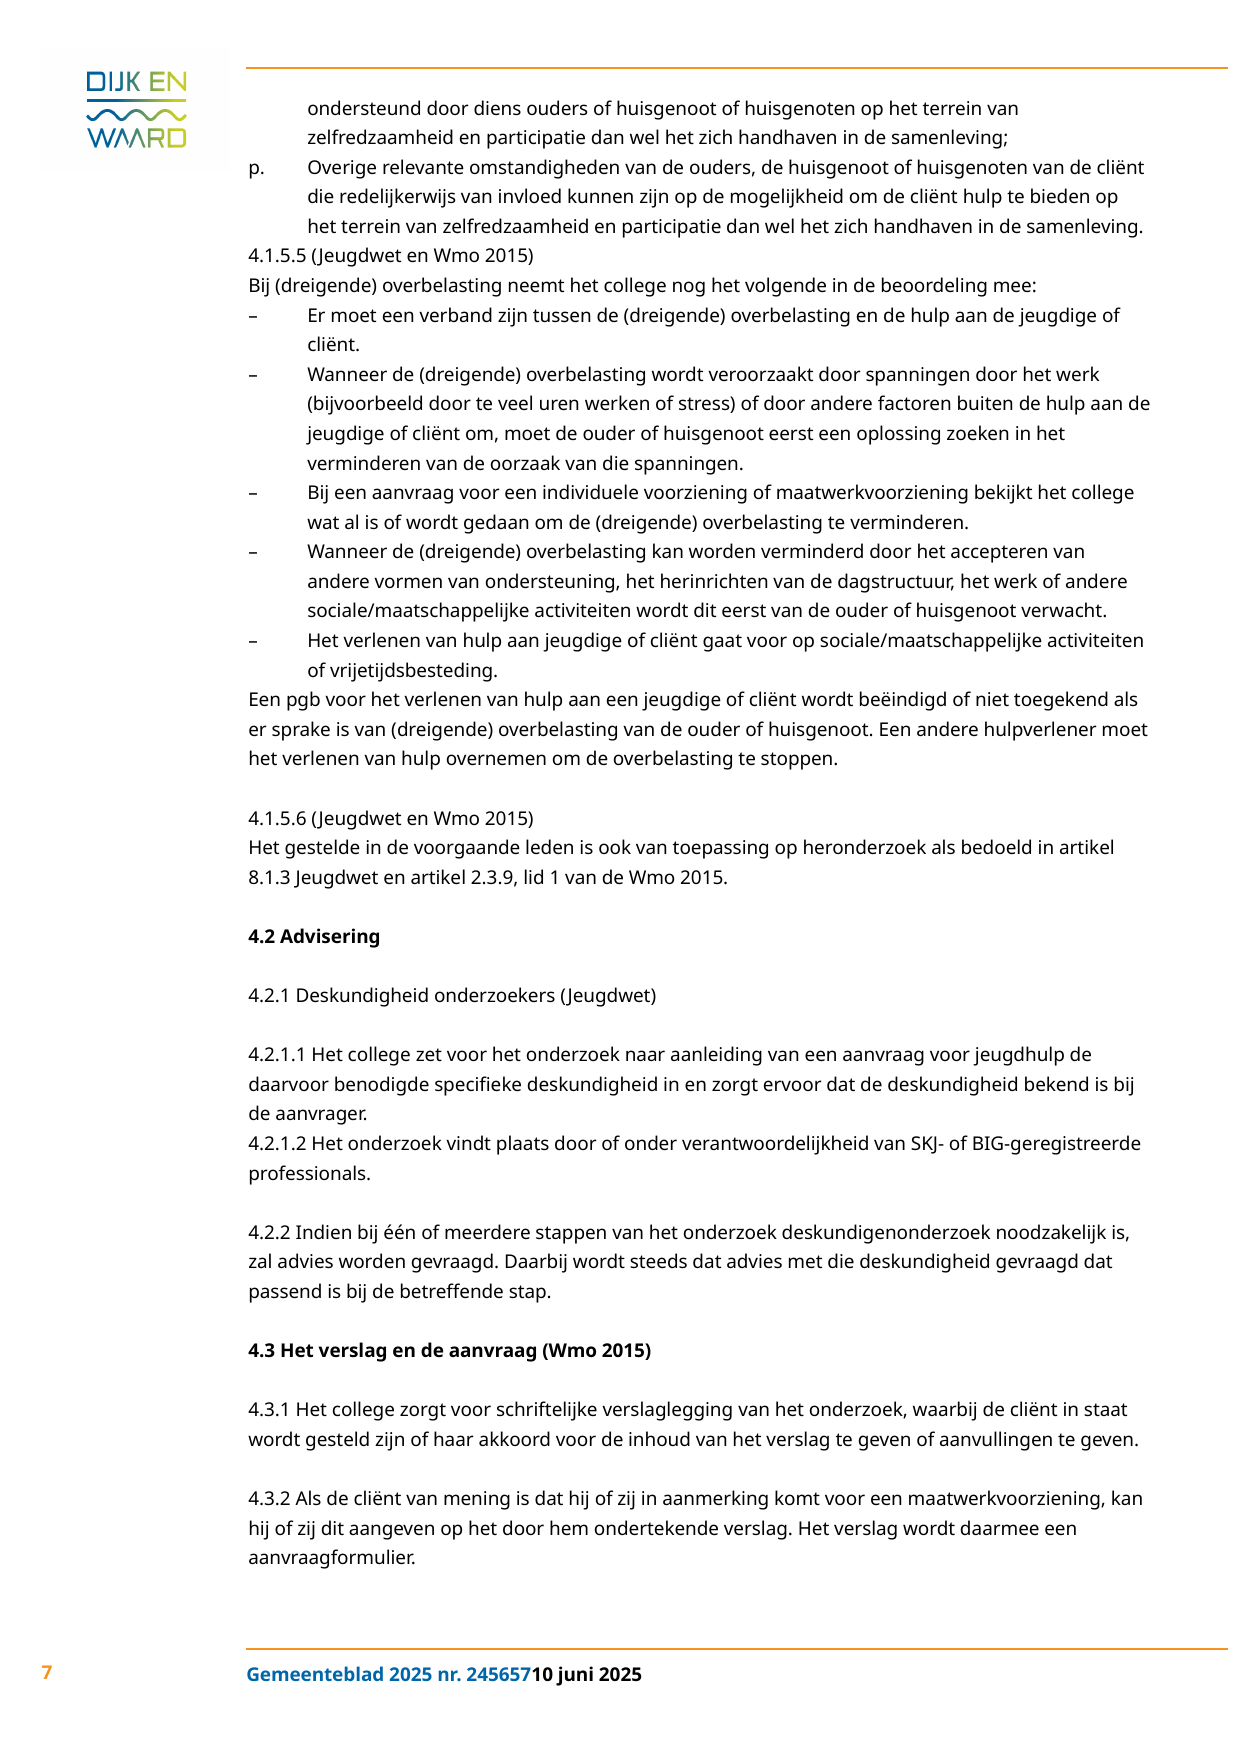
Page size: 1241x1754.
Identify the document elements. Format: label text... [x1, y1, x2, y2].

text 4.3 Het verslag en de aanvraag (Wmo 2015) [248, 1337, 1152, 1363]
text 4.3.2 Als de cliënt van mening is dat hij of zij in aanmerking komt voor een maatwerkvoorziening, kan hij of zij dit aangeven op het door hem ondertekende verslag. Het verslag wordt daarmee een aanvraagformulier. [248, 1485, 1152, 1570]
text 4.2.2 Indien bij één of meerdere stappen van het onderzoek deskundigenonderzoek noodzakelijk is, zal advies worden gevraagd. Daarbij wordt steeds dat advies met die deskundigheid gevraagd dat passend is bij de betreffende stap. [248, 1219, 1152, 1304]
list Bij een aanvraag voor een individuele voorziening of maatwerkvoorziening bekijkt het college wat al is of wordt gedaan om de (dreigende) overbelasting te verminderen. [248, 479, 1152, 535]
text Een pgb voor het verlenen van hulp aan een jeugdige of cliënt wordt beëindigd of niet toegekend als er sprake is van (dreigende) overbelasting van de ouder of huisgenoot. Een andere hulpverlener moet het verlenen van hulp overnemen om de overbelasting te stoppen. [248, 686, 1152, 771]
text 4.2.1.1 Het college zet voor het onderzoek naar aanleiding van een aanvraag voor jeugdhulp de daarvoor benodigde specifieke deskundigheid in en zorgt ervoor dat de deskundigheid bekend is bij de aanvrager. [248, 1041, 1152, 1126]
text Bij (dreigende) overbelasting neemt het college nog het volgende in de beoordeling mee: [248, 272, 1152, 298]
text 4.1.5.5 (Jeugdwet en Wmo 2015) [248, 243, 1152, 268]
list Wanneer de (dreigende) overbelasting kan worden verminderd door het accepteren van andere vormen van ondersteuning, het herinrichten van de dagstructuur, het werk of andere sociale/maatschappelijke activiteiten wordt dit eerst van de ouder of huisgenoot verwacht. [248, 538, 1152, 623]
text 4.2.1.2 Het onderzoek vindt plaats door of onder verantwoordelijkheid van SKJ- of BIG-geregistreerde professionals. [248, 1130, 1152, 1186]
list Overige relevante omstandigheden van de ouders, de huisgenoot of huisgenoten van de cliënt die redelijkerwijs van invloed kunnen zijn op de mogelijkheid om de cliënt hulp te bieden op het terrein van zelfredzaamheid en participatie dan wel het zich handhaven in de samenleving. [248, 154, 1152, 239]
text 4.2.1 Deskundigheid onderzoekers (Jeugdwet) [248, 982, 1152, 1008]
list ondersteund door diens ouders of huisgenoot of huisgenoten op het terrein van zelfredzaamheid en participatie dan wel het zich handhaven in de samenleving; [248, 95, 1152, 150]
picture [41, 47, 231, 172]
text Het gestelde in de voorgaande leden is ook van toepassing op heronderzoek als bedoeld in artikel 8.1.3 Jeugdwet en artikel 2.3.9, lid 1 van de Wmo 2015. [248, 834, 1152, 890]
list Het verlenen van hulp aan jeugdige of cliënt gaat voor op sociale/maatschappelijke activiteiten of vrijetijdsbesteding. [248, 627, 1152, 683]
list Er moet een verband zijn tussen de (dreigende) overbelasting en de hulp aan de jeugdige of cliënt. [248, 302, 1152, 357]
list Wanneer de (dreigende) overbelasting wordt veroorzaakt door spanningen door het werk (bijvoorbeeld door te veel uren werken of stress) of door andere factoren buiten de hulp aan de jeugdige of cliënt om, moet de ouder of huisgenoot eerst een oplossing zoeken in het verminderen van de oorzaak van die spanningen. [248, 361, 1152, 476]
text 4.2 Advisering [248, 923, 1152, 949]
text 4.1.5.6 (Jeugdwet en Wmo 2015) [248, 805, 1152, 831]
text 4.3.1 Het college zorgt voor schriftelijke verslaglegging van het onderzoek, waarbij de cliënt in staat wordt gesteld zijn of haar akkoord voor de inhoud van het verslag te geven of aanvullingen te geven. [248, 1396, 1152, 1452]
